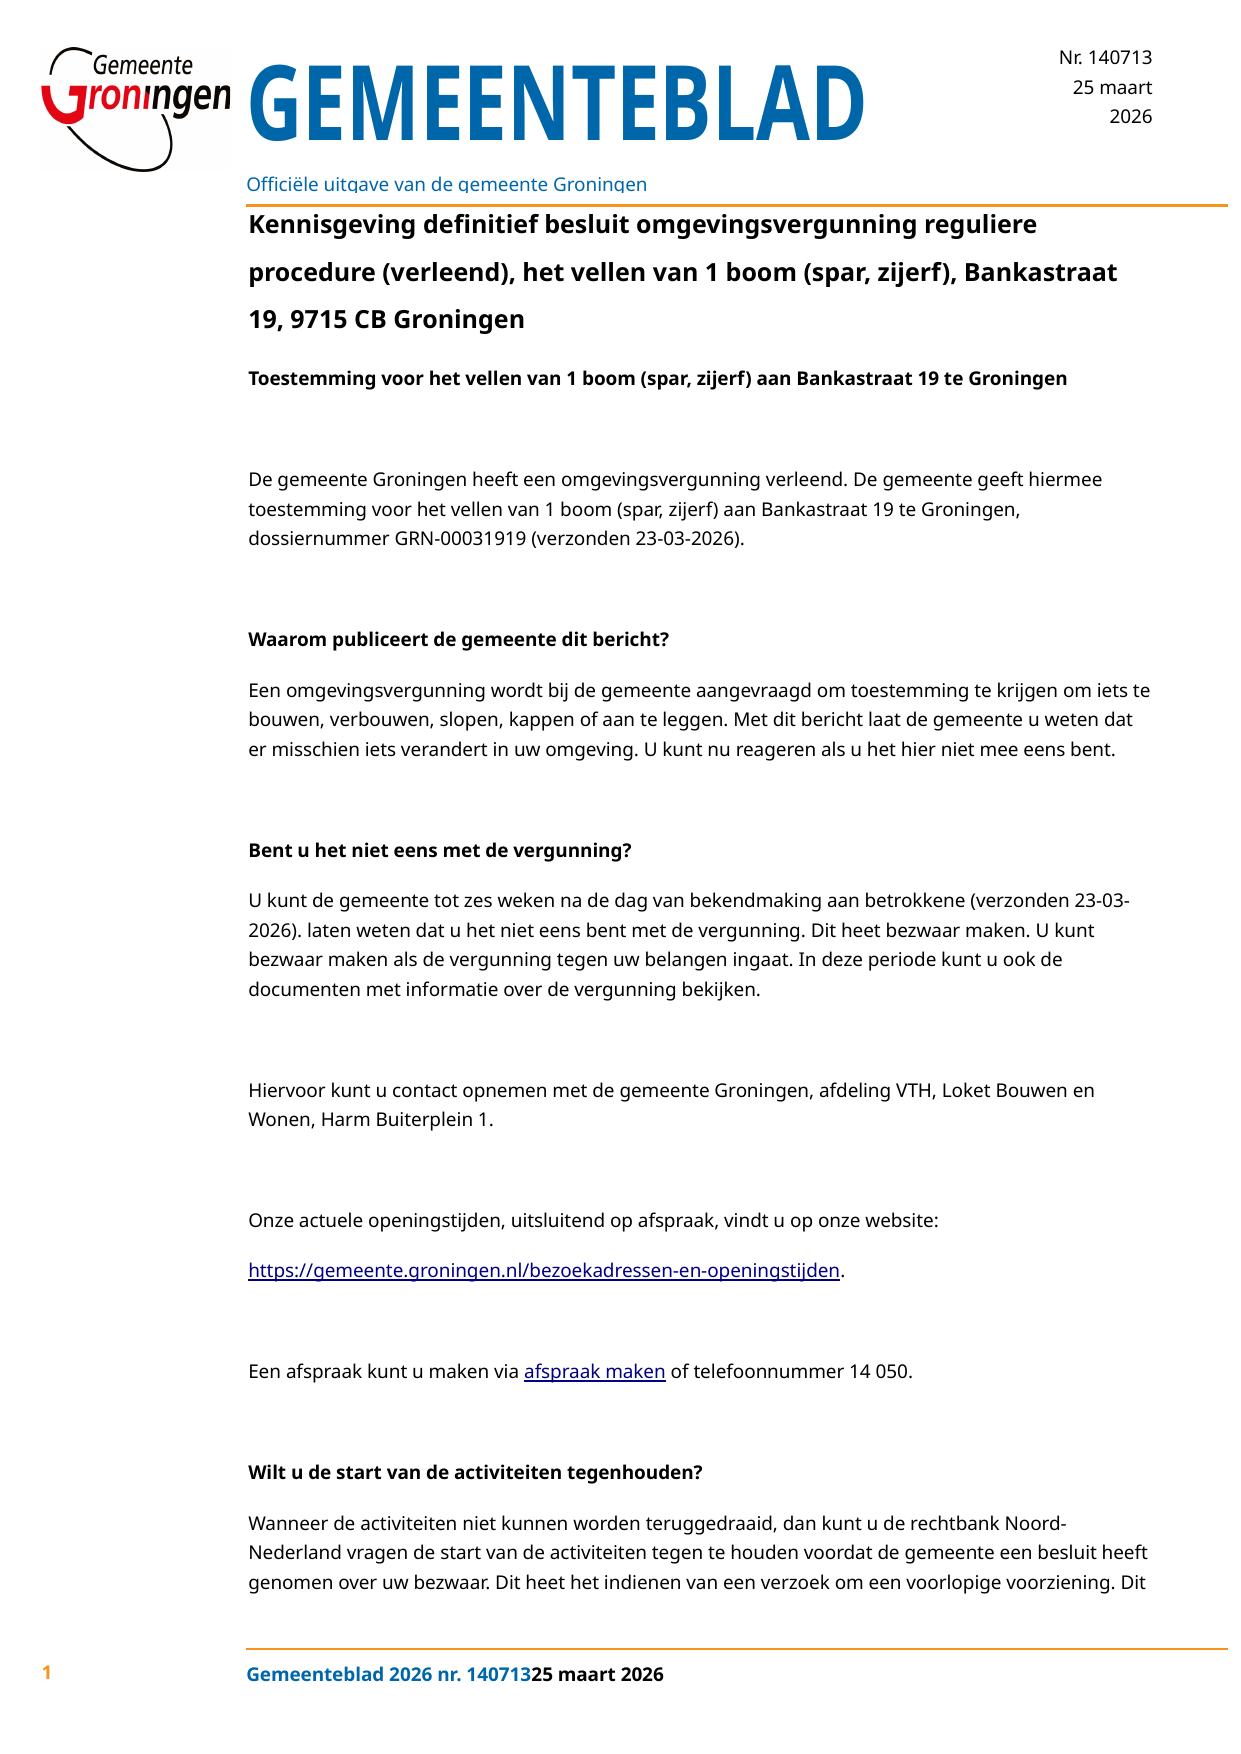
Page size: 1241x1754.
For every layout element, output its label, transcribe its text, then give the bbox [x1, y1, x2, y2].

text Een omgevingsvergunning wordt bij de gemeente aangevraagd om toestemming te krijgen om iets te bouwen, verbouwen, slopen, kappen of aan te leggen. Met dit bericht laat de gemeente u weten dat er misschien iets verandert in uw omgeving. U kunt nu reageren als u het hier niet mee eens bent. [248, 677, 1152, 762]
picture [41, 47, 231, 172]
text Wanneer de activiteiten niet kunnen worden teruggedraaid, dan kunt u de rechtbank Noord-Nederland vragen de start van de activiteiten tegen te houden voordat de gemeente een besluit heeft genomen over uw bezwaar. Dit heet het indienen van een verzoek om een voorlopige voorziening. Dit [248, 1510, 1152, 1594]
text U kunt de gemeente tot zes weken na de dag van bekendmaking aan betrokkene (verzonden 23-03-2026). laten weten dat u het niet eens bent met de vergunning. Dit heet bezwaar maken. U kunt bezwaar maken als de vergunning tegen uw belangen ingaat. In deze periode kunt u ook de documenten met informatie over de vergunning bekijken. [248, 887, 1152, 1002]
text Kennisgeving definitief besluit omgevingsvergunning reguliere procedure (verleend), het vellen van 1 boom (spar, zijerf), Bankastraat 19, 9715 CB Groningen [248, 207, 1152, 336]
text Hiervoor kunt u contact opnemen met de gemeente Groningen, afdeling VTH, Loket Bouwen en Wonen, Harm Buiterplein 1. [248, 1077, 1152, 1132]
text https://gemeente.groningen.nl/bezoekadressen-en-openingstijden. [248, 1258, 1152, 1283]
text Bent u het niet eens met de vergunning? [248, 837, 1152, 862]
text Een afspraak kunt u maken via afspraak maken of telefoonnummer 14 050. [248, 1358, 1152, 1384]
text Onze actuele openingstijden, uitsluitend op afspraak, vindt u op onze website: [248, 1207, 1152, 1233]
text Wilt u de start van de activiteiten tegenhouden? [248, 1459, 1152, 1485]
text Toestemming voor het vellen van 1 boom (spar, zijerf) aan Bankastraat 19 te Groningen [248, 366, 1152, 391]
text De gemeente Groningen heeft een omgevingsvergunning verleend. De gemeente geeft hiermee toestemming voor het vellen van 1 boom (spar, zijerf) aan Bankastraat 19 te Groningen, dossiernummer GRN-00031919 (verzonden 23-03-2026). [248, 466, 1152, 551]
text Waarom publiceert de gemeente dit bericht? [248, 626, 1152, 652]
